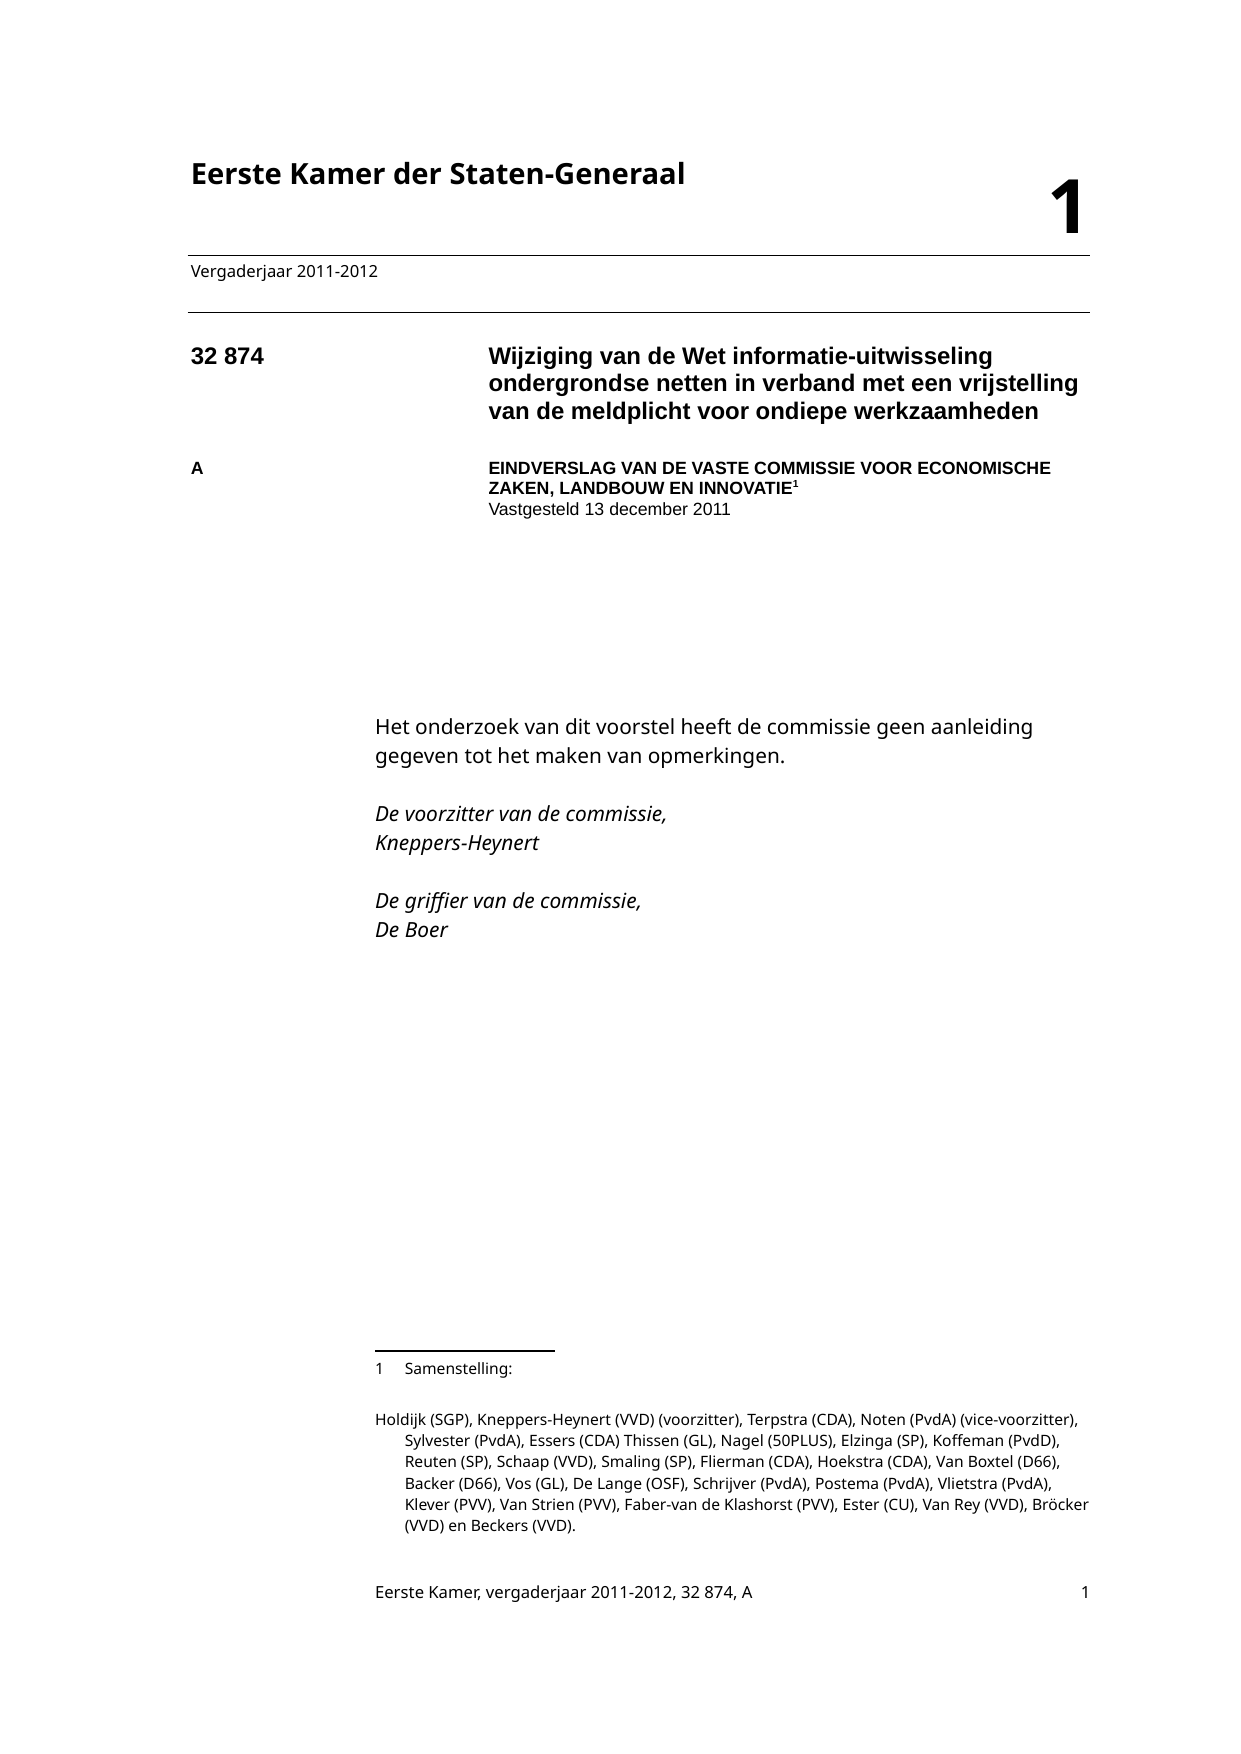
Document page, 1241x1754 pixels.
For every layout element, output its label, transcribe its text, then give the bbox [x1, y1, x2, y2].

table_cell 32 874 [188, 339, 485, 454]
text Het onderzoek van dit voorstel heeft de commissie geen aanleiding gegeven tot het maken van opmerkingen. [375, 712, 1090, 769]
table_header Eerste Kamer der Staten-Generaal [188, 150, 909, 255]
table_cell [485, 256, 1090, 312]
table_cell Wijziging van de Wet informatie-uitwisseling ondergrondse netten in verband met een vrijstelling van de meldplicht voor ondiepe werkzaamheden [485, 339, 1090, 454]
table_cell A [188, 455, 485, 594]
text De Boer [375, 915, 1090, 943]
text De griffier van de commissie, [375, 886, 1090, 915]
table_cell [188, 313, 485, 339]
table_header 1 [910, 150, 1090, 255]
text De voorzitter van de commissie, [375, 799, 1090, 828]
table_cell Vergaderjaar 2011-2012 [188, 256, 485, 312]
table_cell [485, 313, 1090, 339]
table_cell EINDVERSLAG VAN DE VASTE COMMISSIE VOOR ECONOMISCHE ZAKEN, LANDBOUW EN INNOVATIE Vastgesteld 13 december 2011 [485, 455, 1090, 594]
text Kneppers-Heynert [375, 828, 1090, 856]
